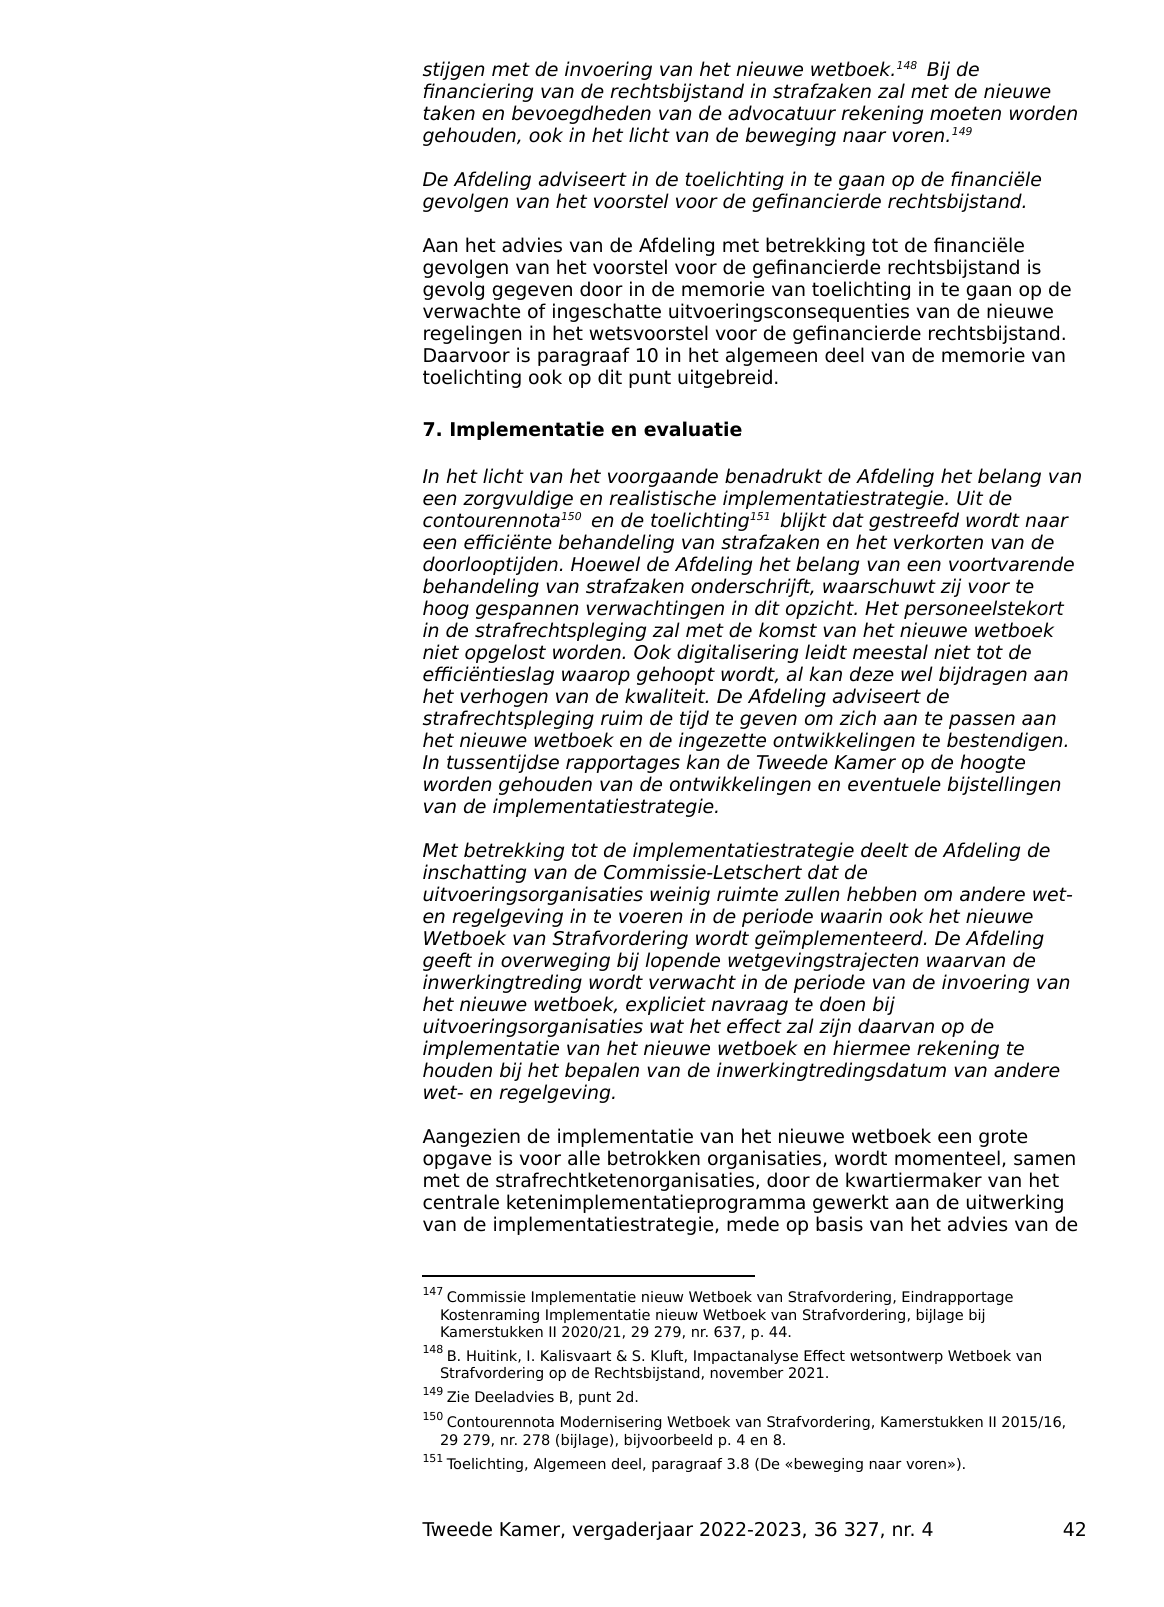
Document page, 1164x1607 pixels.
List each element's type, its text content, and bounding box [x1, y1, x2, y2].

text Toelichting, Algemeen deel, paragraaf 3.8 (De «beweging naar voren»). [422, 1452, 1087, 1474]
text B. Huitink, I. Kalisvaart & S. Kluft, Impactanalyse Effect wetsontwerp Wetboek van Strafvordering op de Rechtsbijstand, november 2021. [422, 1343, 1087, 1382]
text In het licht van het voorgaande benadrukt de Afdeling het belang van een zorgvuldige en realistische implementatiestrategie. Uit de contourennota en de toelichting blijkt dat gestreefd wordt naar een efficiënte behandeling van strafzaken en het verkorten van de doorlooptijden. Hoewel de Afdeling het belang van een voortvarende behandeling van strafzaken onderschrijft, waarschuwt zij voor te hoog gespannen verwachtingen in dit opzicht. Het personeelstekort in de strafrechtspleging zal met de komst van het nieuwe wetboek niet opgelost worden. Ook digitalisering leidt meestal niet tot de efficiëntieslag waarop gehoopt wordt, al kan deze wel bijdragen aan het verhogen van de kwaliteit. De Afdeling adviseert de strafrechtspleging ruim de tijd te geven om zich aan te passen aan het nieuwe wetboek en de ingezette ontwikkelingen te bestendigen. In tussentijdse rapportages kan de Tweede Kamer op de hoogte worden gehouden van de ontwikkelingen en eventuele bijstellingen van de implementatiestrategie. [422, 466, 1087, 818]
text Aangezien de implementatie van het nieuwe wetboek een grote opgave is voor alle betrokken organisaties, wordt momenteel, samen met de strafrechtketenorganisaties, door de kwartiermaker van het centrale ketenimplementatieprogramma gewerkt aan de uitwerking van de implementatiestrategie, mede op basis van het advies van de [422, 1126, 1087, 1236]
text Aan het advies van de Afdeling met betrekking tot de financiële gevolgen van het voorstel voor de gefinancierde rechtsbijstand is gevolg gegeven door in de memorie van toelichting in te gaan op de verwachte of ingeschatte uitvoeringsconsequenties van de nieuwe regelingen in het wetsvoorstel voor de gefinancierde rechtsbijstand. Daarvoor is paragraaf 10 in het algemeen deel van de memorie van toelichting ook op dit punt uitgebreid. [422, 235, 1087, 389]
text stijgen met de invoering van het nieuwe wetboek. Bij de financiering van de rechtsbijstand in strafzaken zal met de nieuwe taken en bevoegdheden van de advocatuur rekening moeten worden gehouden, ook in het licht van de beweging naar voren. [422, 59, 1087, 147]
text De Afdeling adviseert in de toelichting in te gaan op de financiële gevolgen van het voorstel voor de gefinancierde rechtsbijstand. [422, 169, 1087, 213]
text Zie Deeladvies B, punt 2d. [422, 1385, 1087, 1407]
text Met betrekking tot de implementatiestrategie deelt de Afdeling de inschatting van de Commissie-Letschert dat de uitvoeringsorganisaties weinig ruimte zullen hebben om andere wet- en regelgeving in te voeren in de periode waarin ook het nieuwe Wetboek van Strafvordering wordt geïmplementeerd. De Afdeling geeft in overweging bij lopende wetgevingstrajecten waarvan de inwerkingtreding wordt verwacht in de periode van de invoering van het nieuwe wetboek, expliciet navraag te doen bij uitvoeringsorganisaties wat het effect zal zijn daarvan op de implementatie van het nieuwe wetboek en hiermee rekening te houden bij het bepalen van de inwerkingtredingsdatum van andere wet- en regelgeving. [422, 840, 1087, 1104]
text Contourennota Modernisering Wetboek van Strafvordering, Kamerstukken II 2015/16, 29 279, nr. 278 (bijlage), bijvoorbeeld p. 4 en 8. [422, 1410, 1087, 1449]
subtitle 7. Implementatie en evaluatie [422, 419, 1087, 441]
text Commissie Implementatie nieuw Wetboek van Strafvordering, Eindrapportage Kostenraming Implementatie nieuw Wetboek van Strafvordering, bijlage bij Kamerstukken II 2020/21, 29 279, nr. 637, p. 44. [422, 1285, 1087, 1341]
